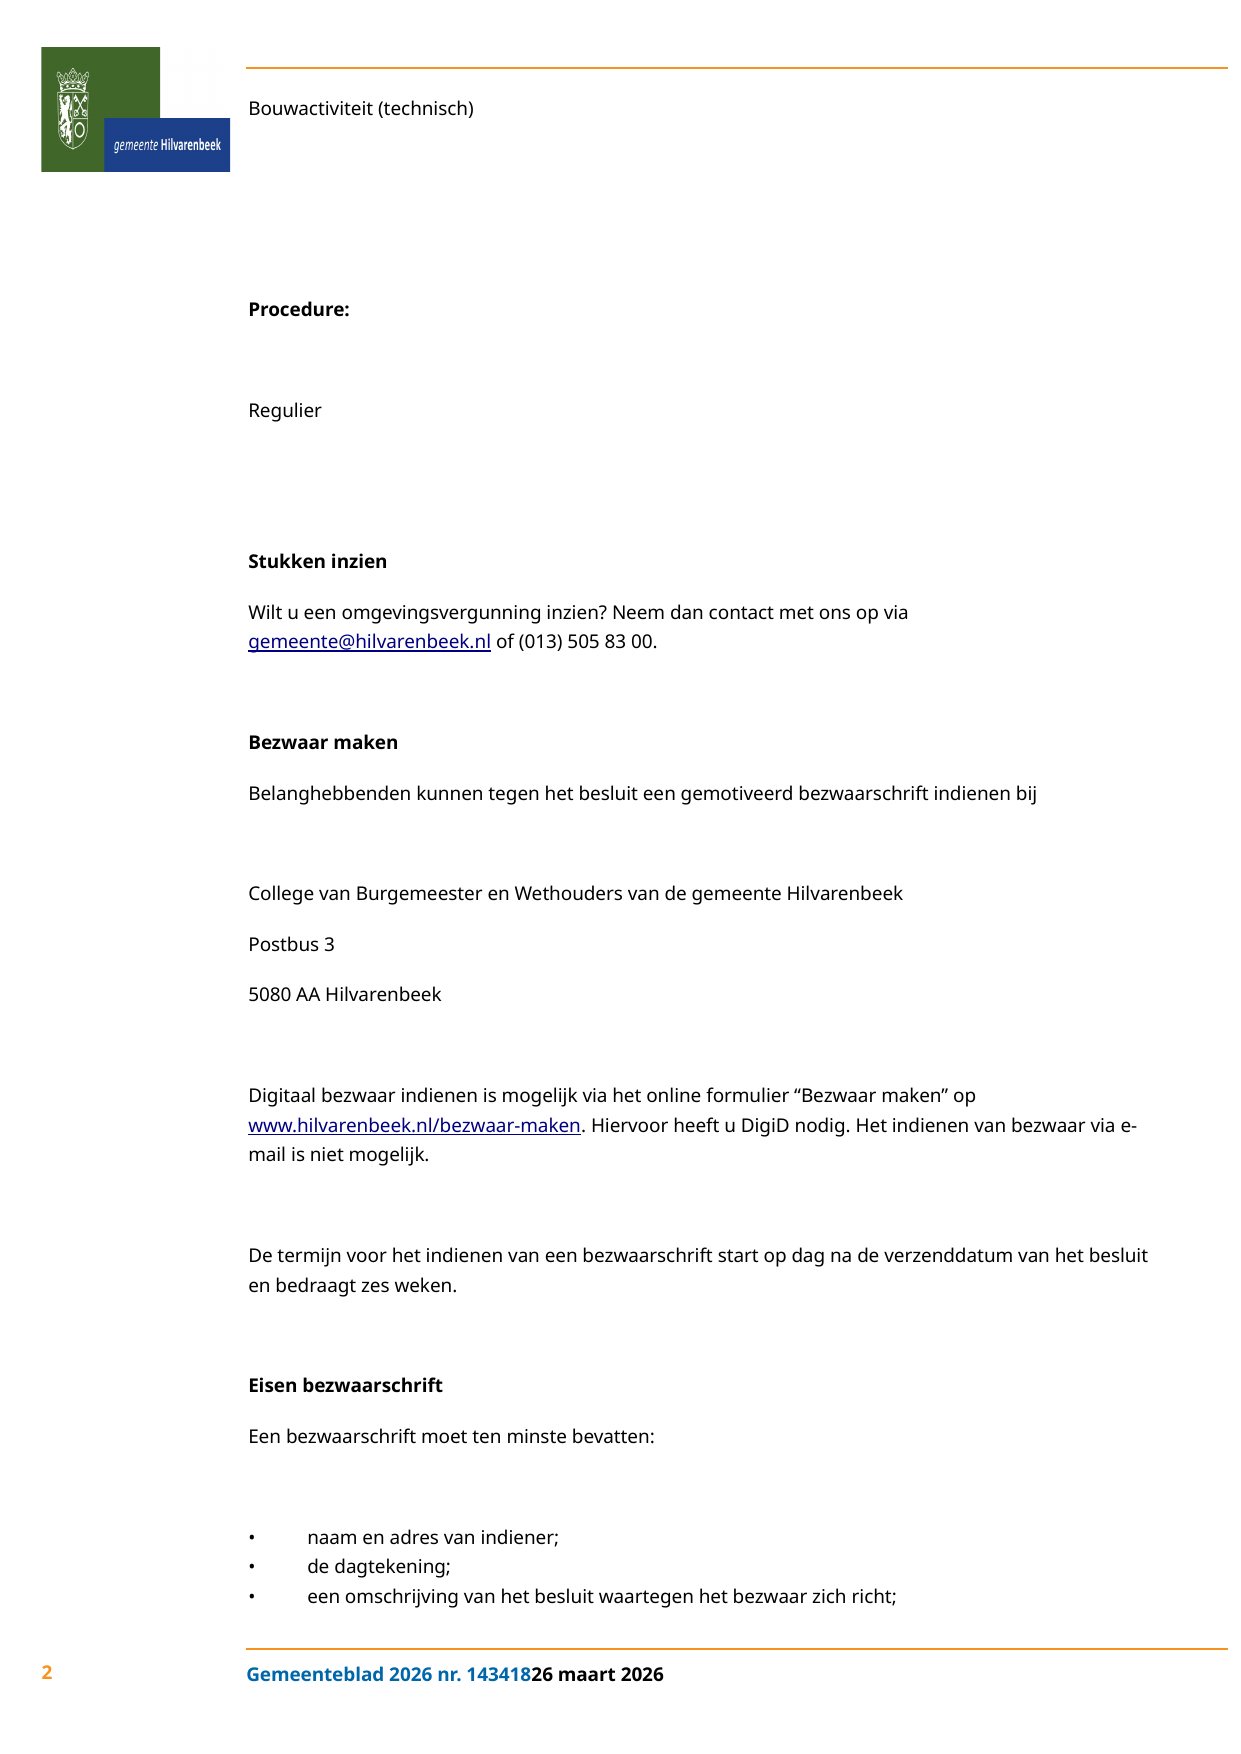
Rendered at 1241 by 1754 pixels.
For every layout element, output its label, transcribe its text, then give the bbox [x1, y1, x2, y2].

text Belanghebbenden kunnen tegen het besluit een gemotiveerd bezwaarschrift indienen bij [248, 780, 1152, 806]
text Bezwaar maken [248, 729, 1152, 755]
text Bouwactiviteit (technisch) [248, 95, 1152, 121]
text Digitaal bezwaar indienen is mogelijk via het online formulier “Bezwaar maken” op www.hilvarenbeek.nl/bezwaar-maken. Hiervoor heeft u DigiD nodig. Het indienen van bezwaar via e-mail is niet mogelijk. [248, 1082, 1152, 1167]
text Stukken inzien [248, 548, 1152, 574]
text De termijn voor het indienen van een bezwaarschrift start op dag na de verzenddatum van het besluit en bedraagt zes weken. [248, 1242, 1152, 1298]
picture [41, 47, 231, 172]
text 5080 AA Hilvarenbeek [248, 981, 1152, 1007]
text Procedure: [248, 296, 1152, 322]
list een omschrijving van het besluit waartegen het bezwaar zich richt; [248, 1583, 1152, 1609]
list de dagtekening; [248, 1553, 1152, 1579]
text College van Burgemeester en Wethouders van de gemeente Hilvarenbeek [248, 881, 1152, 906]
list naam en adres van indiener; [248, 1524, 1152, 1550]
text Een bezwaarschrift moet ten minste bevatten: [248, 1423, 1152, 1449]
text Regulier [248, 397, 1152, 423]
text Postbus 3 [248, 931, 1152, 957]
text Wilt u een omgevingsvergunning inzien? Neem dan contact met ons op via gemeente@hilvarenbeek.nl of (013) 505 83 00. [248, 599, 1152, 654]
text Eisen bezwaarschrift [248, 1373, 1152, 1398]
